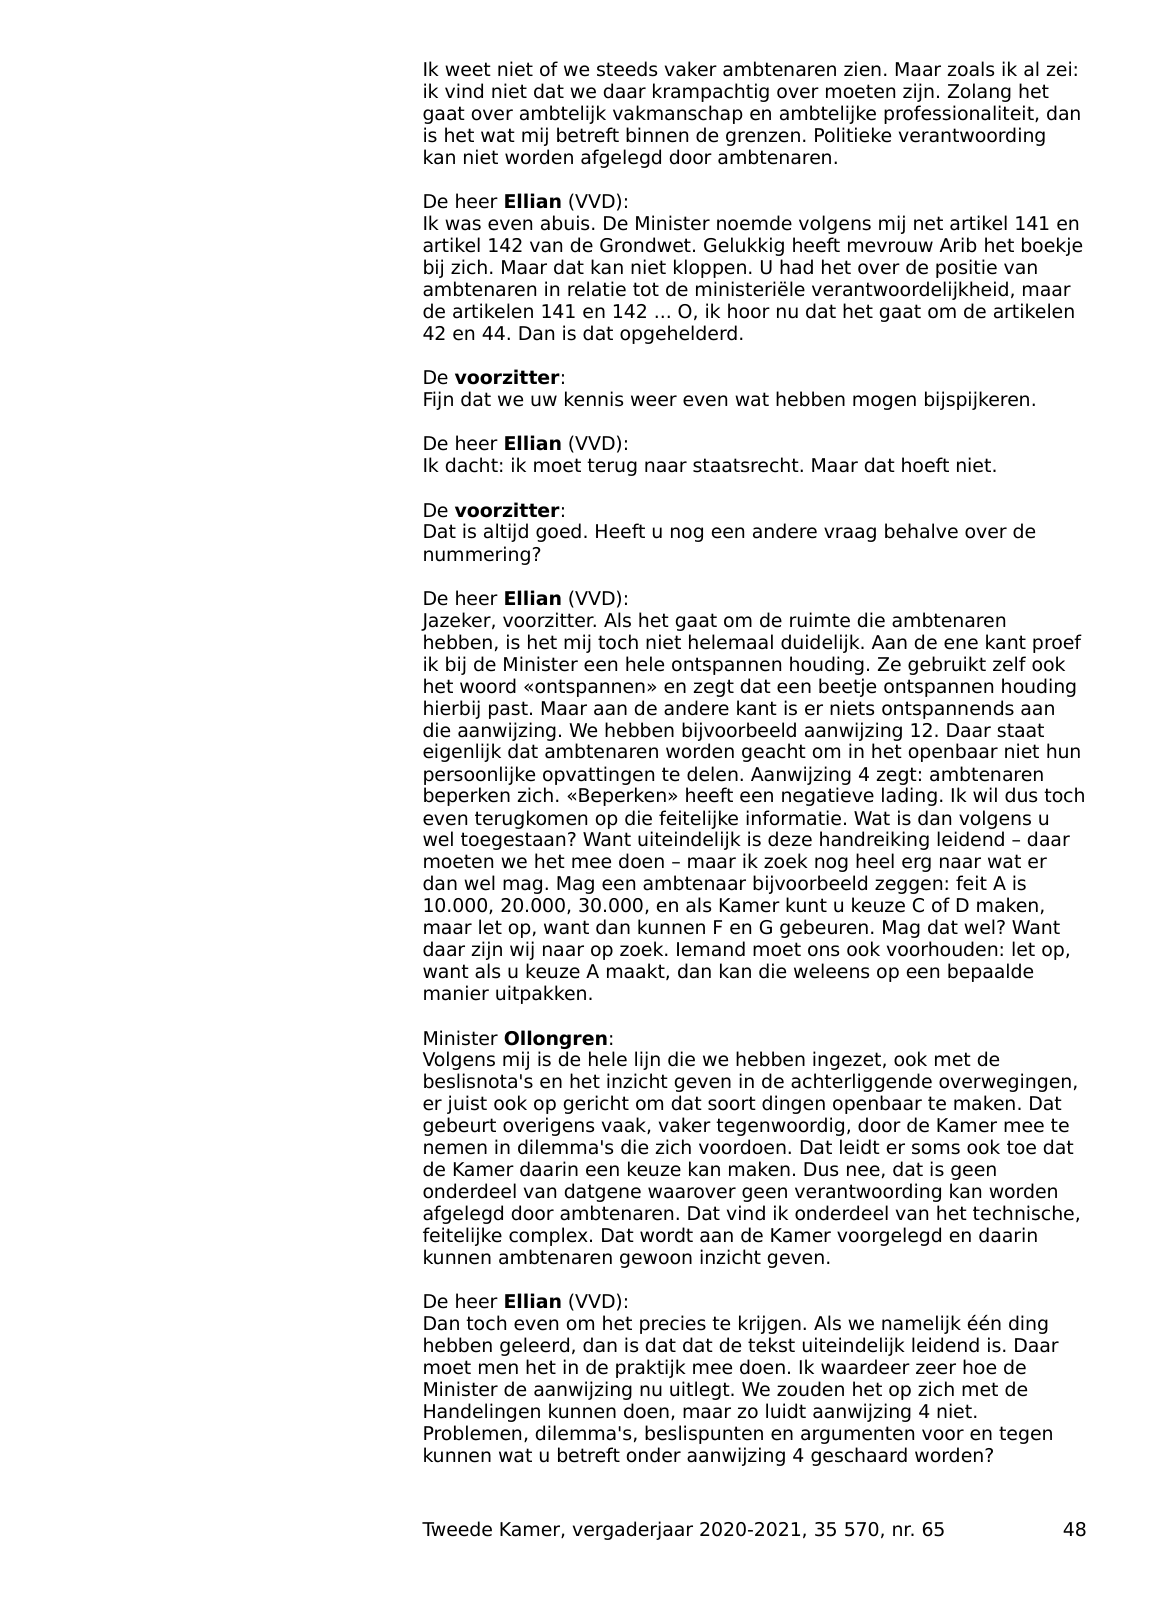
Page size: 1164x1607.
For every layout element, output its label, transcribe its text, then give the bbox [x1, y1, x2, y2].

text Volgens mij is de hele lijn die we hebben ingezet, ook met de beslisnota's en het inzicht geven in de achterliggende overwegingen, er juist ook op gericht om dat soort dingen openbaar te maken. Dat gebeurt overigens vaak, vaker tegenwoordig, door de Kamer mee te nemen in dilemma's die zich voordoen. Dat leidt er soms ook toe dat de Kamer daarin een keuze kan maken. Dus nee, dat is geen onderdeel van datgene waarover geen verantwoording kan worden afgelegd door ambtenaren. Dat vind ik onderdeel van het technische, feitelijke complex. Dat wordt aan de Kamer voorgelegd en daarin kunnen ambtenaren gewoon inzicht geven. [422, 1049, 1087, 1269]
text De heer Ellian (VVD): [422, 433, 1087, 455]
text De heer Ellian (VVD): [422, 1291, 1087, 1313]
text De voorzitter: [422, 499, 1087, 521]
text De heer Ellian (VVD): [422, 588, 1087, 609]
text Dat is altijd goed. Heeft u nog een andere vraag behalve over de nummering? [422, 521, 1087, 565]
text Jazeker, voorzitter. Als het gaat om de ruimte die ambtenaren hebben, is het mij toch niet helemaal duidelijk. Aan de ene kant proef ik bij de Minister een hele ontspannen houding. Ze gebruikt zelf ook het woord «ontspannen» en zegt dat een beetje ontspannen houding hierbij past. Maar aan de andere kant is er niets ontspannends aan die aanwijzing. We hebben bijvoorbeeld aanwijzing 12. Daar staat eigenlijk dat ambtenaren worden geacht om in het openbaar niet hun persoonlijke opvattingen te delen. Aanwijzing 4 zegt: ambtenaren beperken zich. «Beperken» heeft een negatieve lading. Ik wil dus toch even terugkomen op die feitelijke informatie. Wat is dan volgens u wel toegestaan? Want uiteindelijk is deze handreiking leidend – daar moeten we het mee doen – maar ik zoek nog heel erg naar wat er dan wel mag. Mag een ambtenaar bijvoorbeeld zeggen: feit A is 10.000, 20.000, 30.000, en als Kamer kunt u keuze C of D maken, maar let op, want dan kunnen F en G gebeuren. Mag dat wel? Want daar zijn wij naar op zoek. Iemand moet ons ook voorhouden: let op, want als u keuze A maakt, dan kan die weleens op een bepaalde manier uitpakken. [422, 609, 1087, 1005]
text Dan toch even om het precies te krijgen. Als we namelijk één ding hebben geleerd, dan is dat dat de tekst uiteindelijk leidend is. Daar moet men het in de praktijk mee doen. Ik waardeer zeer hoe de Minister de aanwijzing nu uitlegt. We zouden het op zich met de Handelingen kunnen doen, maar zo luidt aanwijzing 4 niet. Problemen, dilemma's, beslispunten en argumenten voor en tegen kunnen wat u betreft onder aanwijzing 4 geschaard worden? [422, 1313, 1087, 1467]
text Ik weet niet of we steeds vaker ambtenaren zien. Maar zoals ik al zei: ik vind niet dat we daar krampachtig over moeten zijn. Zolang het gaat over ambtelijk vakmanschap en ambtelijke professionaliteit, dan is het wat mij betreft binnen de grenzen. Politieke verantwoording kan niet worden afgelegd door ambtenaren. [422, 59, 1087, 169]
text Fijn dat we uw kennis weer even wat hebben mogen bijspijkeren. [422, 389, 1087, 411]
text Ik dacht: ik moet terug naar staatsrecht. Maar dat hoeft niet. [422, 455, 1087, 477]
text Minister Ollongren: [422, 1027, 1087, 1049]
text Ik was even abuis. De Minister noemde volgens mij net artikel 141 en artikel 142 van de Grondwet. Gelukkig heeft mevrouw Arib het boekje bij zich. Maar dat kan niet kloppen. U had het over de positie van ambtenaren in relatie tot de ministeriële verantwoordelijkheid, maar de artikelen 141 en 142 ... O, ik hoor nu dat het gaat om de artikelen 42 en 44. Dan is dat opgehelderd. [422, 213, 1087, 345]
text De heer Ellian (VVD): [422, 191, 1087, 213]
text De voorzitter: [422, 367, 1087, 389]
